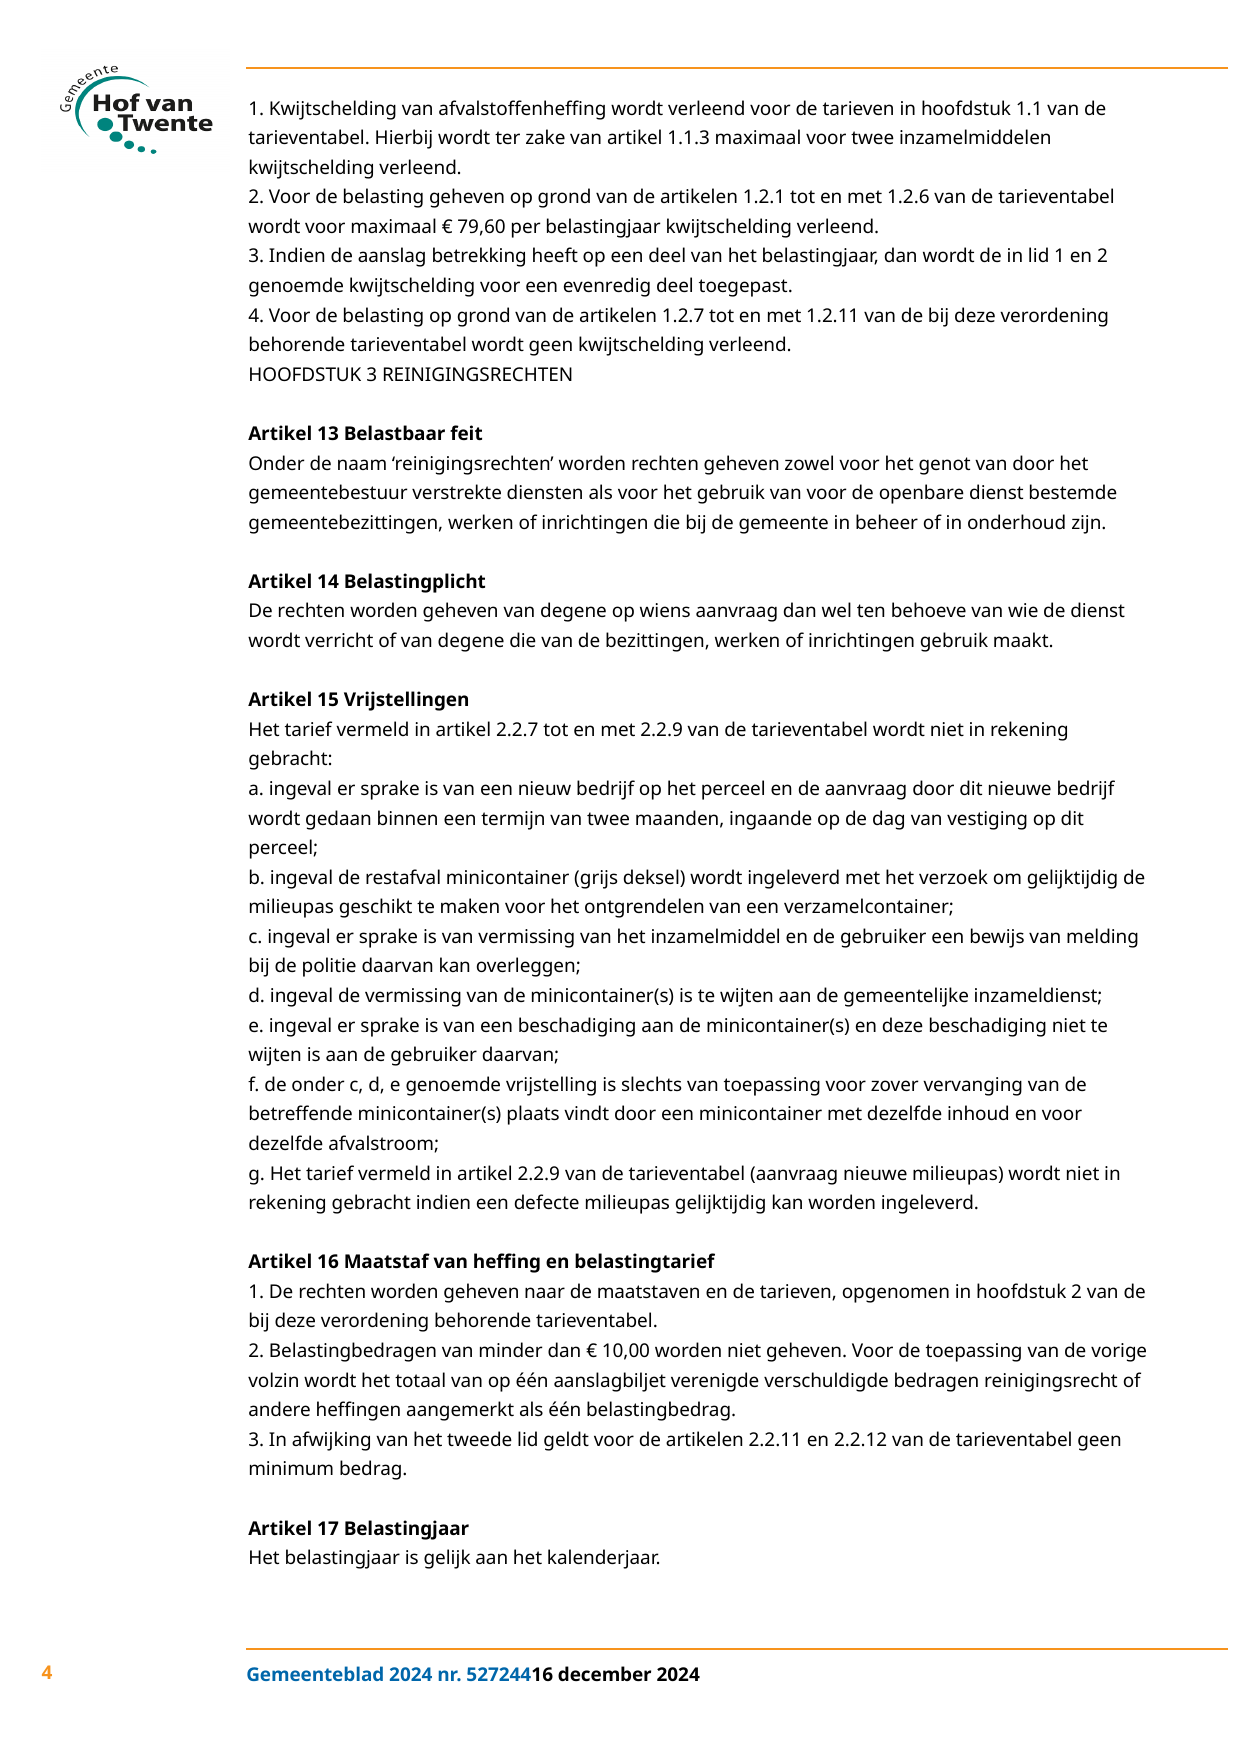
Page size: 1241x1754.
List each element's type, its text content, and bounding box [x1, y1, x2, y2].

text 3. In afwijking van het tweede lid geldt voor de artikelen 2.2.11 en 2.2.12 van de tarieventabel geen minimum bedrag. [248, 1426, 1152, 1481]
text a. ingeval er sprake is van een nieuw bedrijf op het perceel en de aanvraag door dit nieuwe bedrijf wordt gedaan binnen een termijn van twee maanden, ingaande op de dag van vestiging op dit perceel; [248, 775, 1152, 860]
text e. ingeval er sprake is van een beschadiging aan de minicontainer(s) en deze beschadiging niet te wijten is aan de gebruiker daarvan; [248, 1012, 1152, 1067]
text Onder de naam ‘reinigingsrechten’ worden rechten geheven zowel voor het genot van door het gemeentebestuur verstrekte diensten als voor het gebruik van voor de openbare dienst bestemde gemeentebezittingen, werken of inrichtingen die bij de gemeente in beheer of in onderhoud zijn. [248, 450, 1152, 535]
text Artikel 14 Belastingplicht [248, 568, 1152, 594]
text 1. De rechten worden geheven naar de maatstaven en de tarieven, opgenomen in hoofdstuk 2 van de bij deze verordening behorende tarieventabel. [248, 1278, 1152, 1333]
text Het belastingjaar is gelijk aan het kalenderjaar. [248, 1544, 1152, 1570]
text d. ingeval de vermissing van de minicontainer(s) is te wijten aan de gemeentelijke inzameldienst; [248, 982, 1152, 1008]
text HOOFDSTUK 3 REINIGINGSRECHTEN [248, 361, 1152, 387]
text Artikel 17 Belastingjaar [248, 1515, 1152, 1541]
picture [41, 47, 231, 172]
text Artikel 13 Belastbaar feit [248, 420, 1152, 446]
text Artikel 16 Maatstaf van heffing en belastingtarief [248, 1248, 1152, 1274]
text 1. Kwijtschelding van afvalstoffenheffing wordt verleend voor de tarieven in hoofdstuk 1.1 van de tarieventabel. Hierbij wordt ter zake van artikel 1.1.3 maximaal voor twee inzamelmiddelen kwijtschelding verleend. [248, 95, 1152, 180]
text Het tarief vermeld in artikel 2.2.7 tot en met 2.2.9 van de tarieventabel wordt niet in rekening gebracht: [248, 716, 1152, 771]
text 2. Belastingbedragen van minder dan € 10,00 worden niet geheven. Voor de toepassing van de vorige volzin wordt het totaal van op één aanslagbiljet verenigde verschuldigde bedragen reinigingsrecht of andere heffingen aangemerkt als één belastingbedrag. [248, 1337, 1152, 1422]
text De rechten worden geheven van degene op wiens aanvraag dan wel ten behoeve van wie de dienst wordt verricht of van degene die van de bezittingen, werken of inrichtingen gebruik maakt. [248, 598, 1152, 653]
text b. ingeval de restafval minicontainer (grijs deksel) wordt ingeleverd met het verzoek om gelijktijdig de milieupas geschikt te maken voor het ontgrendelen van een verzamelcontainer; [248, 864, 1152, 919]
text 3. Indien de aanslag betrekking heeft op een deel van het belastingjaar, dan wordt de in lid 1 en 2 genoemde kwijtschelding voor een evenredig deel toegepast. [248, 243, 1152, 298]
text g. Het tarief vermeld in artikel 2.2.9 van de tarieventabel (aanvraag nieuwe milieupas) wordt niet in rekening gebracht indien een defecte milieupas gelijktijdig kan worden ingeleverd. [248, 1160, 1152, 1215]
text 2. Voor de belasting geheven op grond van de artikelen 1.2.1 tot en met 1.2.6 van de tarieventabel wordt voor maximaal € 79,60 per belastingjaar kwijtschelding verleend. [248, 183, 1152, 239]
text Artikel 15 Vrijstellingen [248, 686, 1152, 712]
text f. de onder c, d, e genoemde vrijstelling is slechts van toepassing voor zover vervanging van de betreffende minicontainer(s) plaats vindt door een minicontainer met dezelfde inhoud en voor dezelfde afvalstroom; [248, 1071, 1152, 1156]
text c. ingeval er sprake is van vermissing van het inzamelmiddel en de gebruiker een bewijs van melding bij de politie daarvan kan overleggen; [248, 923, 1152, 978]
text 4. Voor de belasting op grond van de artikelen 1.2.7 tot en met 1.2.11 van de bij deze verordening behorende tarieventabel wordt geen kwijtschelding verleend. [248, 302, 1152, 357]
